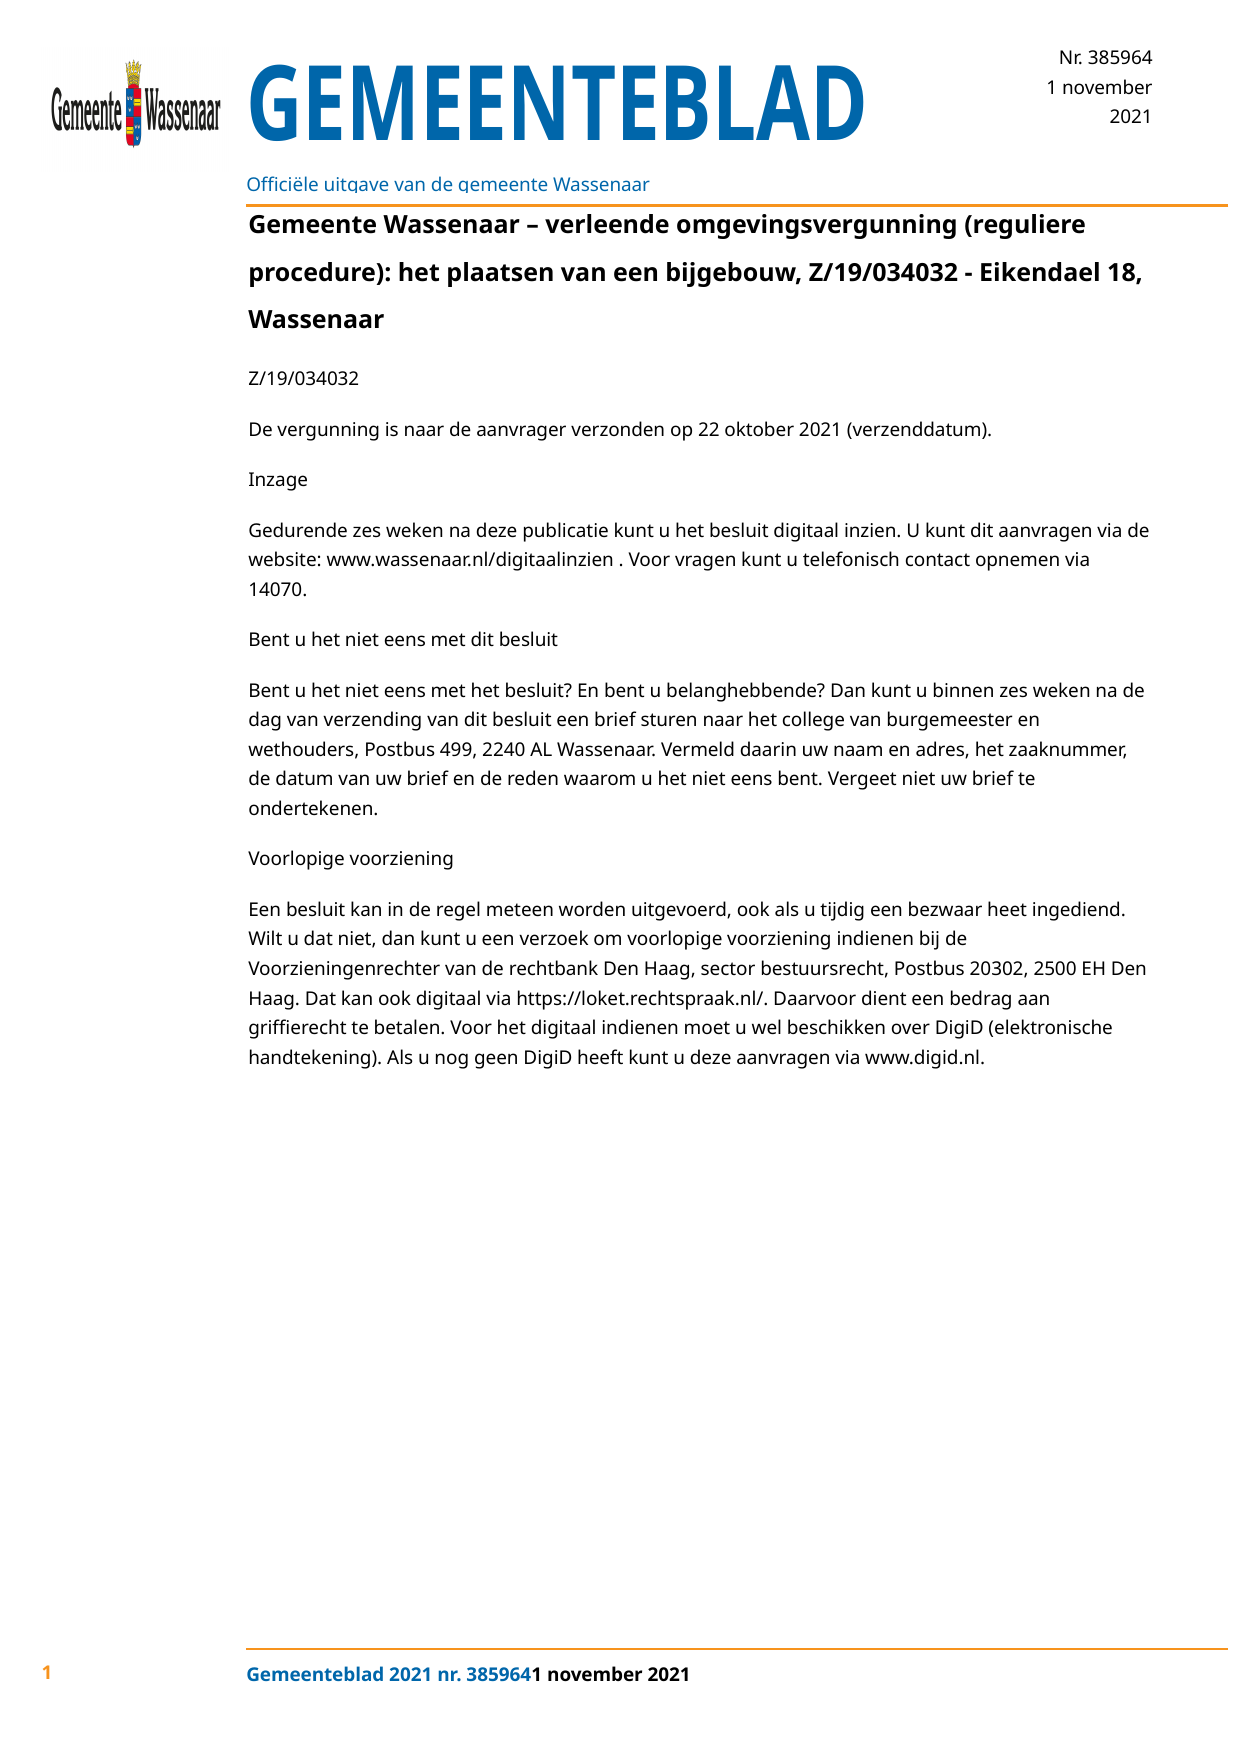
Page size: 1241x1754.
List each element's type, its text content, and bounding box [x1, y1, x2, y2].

text Bent u het niet eens met dit besluit [248, 626, 1152, 652]
text Gemeente Wassenaar – verleende omgevingsvergunning (reguliere procedure): het plaatsen van een bijgebouw, Z/19/034032 - Eikendael 18, Wassenaar [248, 207, 1152, 336]
text Inzage [248, 466, 1152, 492]
picture [41, 47, 231, 172]
text Voorlopige voorziening [248, 846, 1152, 871]
text Een besluit kan in de regel meteen worden uitgevoerd, ook als u tijdig een bezwaar heet ingediend. Wilt u dat niet, dan kunt u een verzoek om voorlopige voorziening indienen bij de Voorzieningenrechter van de rechtbank Den Haag, sector bestuursrecht, Postbus 20302, 2500 EH Den Haag. Dat kan ook digitaal via https://loket.rechtspraak.nl/. Daarvoor dient een bedrag aan griffierecht te betalen. Voor het digitaal indienen moet u wel beschikken over DigiD (elektronische handtekening). Als u nog geen DigiD heeft kunt u deze aanvragen via www.digid.nl. [248, 896, 1152, 1069]
text De vergunning is naar de aanvrager verzonden op 22 oktober 2021 (verzenddatum). [248, 416, 1152, 442]
text Gedurende zes weken na deze publicatie kunt u het besluit digitaal inzien. U kunt dit aanvragen via de website: www.wassenaar.nl/digitaalinzien . Voor vragen kunt u telefonisch contact opnemen via 14070. [248, 517, 1152, 602]
text Bent u het niet eens met het besluit? En bent u belanghebbende? Dan kunt u binnen zes weken na de dag van verzending van dit besluit een brief sturen naar het college van burgemeester en wethouders, Postbus 499, 2240 AL Wassenaar. Vermeld daarin uw naam en adres, het zaaknummer, de datum van uw brief en de reden waarom u het niet eens bent. Vergeet niet uw brief te ondertekenen. [248, 677, 1152, 821]
text Z/19/034032 [248, 366, 1152, 391]
